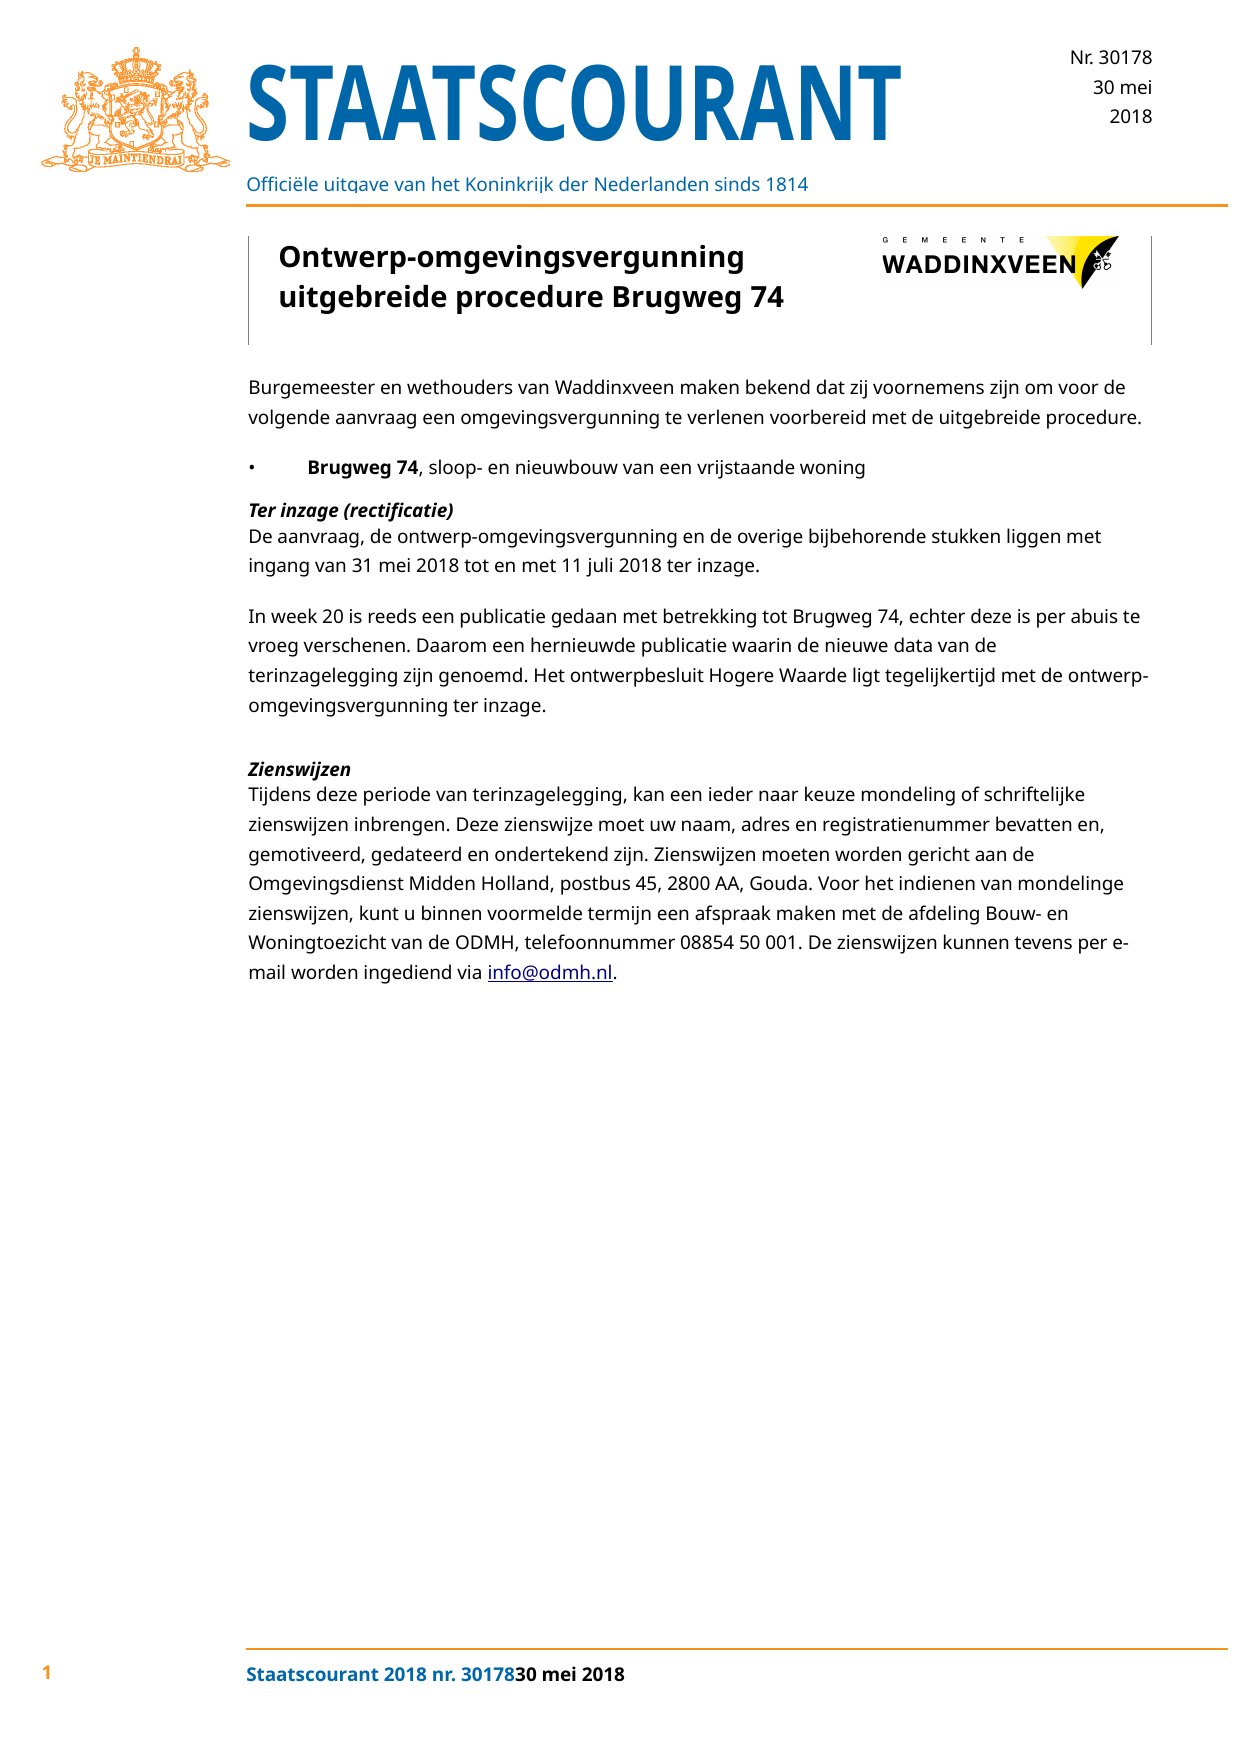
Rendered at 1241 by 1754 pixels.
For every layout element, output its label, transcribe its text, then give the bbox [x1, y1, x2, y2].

table_header Ontwerp-omgevingsvergunning uitgebreide procedure Brugweg 74 [249, 236, 850, 345]
text Ter inzage (rectificatie) [248, 497, 1152, 523]
text Burgemeester en wethouders van Waddinxveen maken bekend dat zij voornemens zijn om voor de volgende aanvraag een omgevingsvergunning te verlenen voorbereid met de uitgebreide procedure. [248, 374, 1152, 429]
picture [41, 47, 231, 172]
text Tijdens deze periode van terinzagelegging, kan een ieder naar keuze mondeling of schriftelijke zienswijzen inbrengen. Deze zienswijze moet uw naam, adres en registratienummer bevatten en, gemotiveerd, gedateerd en ondertekend zijn. Zienswijzen moeten worden gericht aan de Omgevingsdienst Midden Holland, postbus 45, 2800 AA, Gouda. Voor het indienen van mondelinge zienswijzen, kunt u binnen voormelde termijn een afspraak maken met de afdeling Bouw- en Woningtoezicht van de ODMH, telefoonnummer 08854 50 001. De zienswijzen kunnen tevens per e-mail worden ingediend via info@odmh.nl. [248, 782, 1152, 985]
text In week 20 is reeds een publicatie gedaan met betrekking tot Brugweg 74, echter deze is per abuis te vroeg verschenen. Daarom een hernieuwde publicatie waarin de nieuwe data van de terinzagelegging zijn genoemd. Het ontwerpbesluit Hogere Waarde ligt tegelijkertijd met de ontwerp-omgevingsvergunning ter inzage. [248, 603, 1152, 718]
picture [882, 236, 1119, 289]
list Brugweg 74, sloop- en nieuwbouw van een vrijstaande woning [248, 454, 1152, 480]
text Zienswijzen [248, 756, 1152, 782]
text De aanvraag, de ontwerp-omgevingsvergunning en de overige bijbehorende stukken liggen met ingang van 31 mei 2018 tot en met 11 juli 2018 ter inzage. [248, 523, 1152, 578]
table_header [850, 236, 1151, 345]
